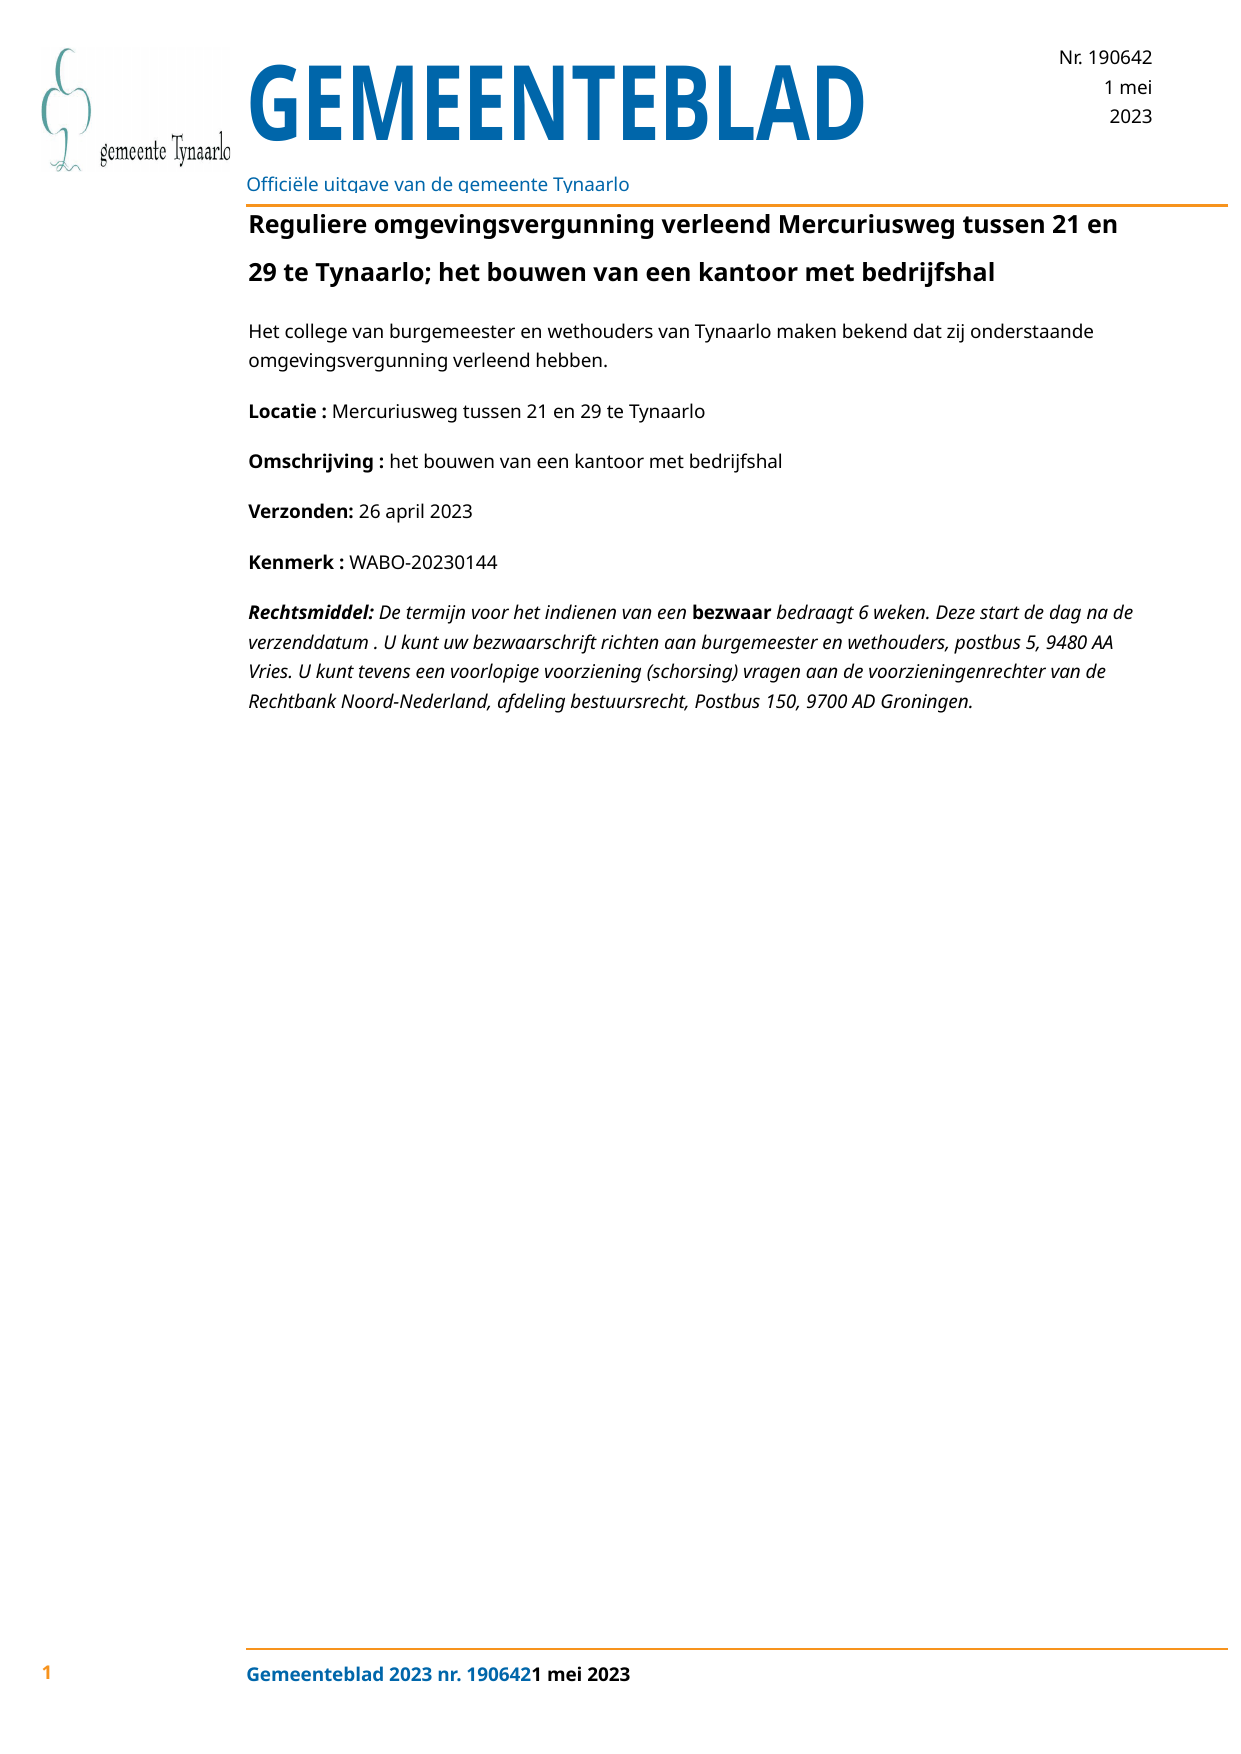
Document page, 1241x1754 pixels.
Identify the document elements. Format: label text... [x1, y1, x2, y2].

text Reguliere omgevingsvergunning verleend Mercuriusweg tussen 21 en 29 te Tynaarlo; het bouwen van een kantoor met bedrijfshal [248, 207, 1152, 288]
text Omschrijving : het bouwen van een kantoor met bedrijfshal [248, 448, 1152, 474]
text Locatie : Mercuriusweg tussen 21 en 29 te Tynaarlo [248, 398, 1152, 424]
text Kenmerk : WABO-20230144 [248, 549, 1152, 575]
text Het college van burgemeester en wethouders van Tynaarlo maken bekend dat zij onderstaande omgevingsvergunning verleend hebben. [248, 318, 1152, 373]
picture [41, 47, 231, 172]
text Verzonden: 26 april 2023 [248, 499, 1152, 524]
text Rechtsmiddel: De termijn voor het indienen van een bezwaar bedraagt 6 weken. Deze start de dag na de verzenddatum . U kunt uw bezwaarschrift richten aan burgemeester en wethouders, postbus 5, 9480 AA Vries. U kunt tevens een voorlopige voorziening (schorsing) vragen aan de voorzieningenrechter van de Rechtbank Noord-Nederland, afdeling bestuursrecht, Postbus 150, 9700 AD Groningen. [248, 599, 1152, 714]
